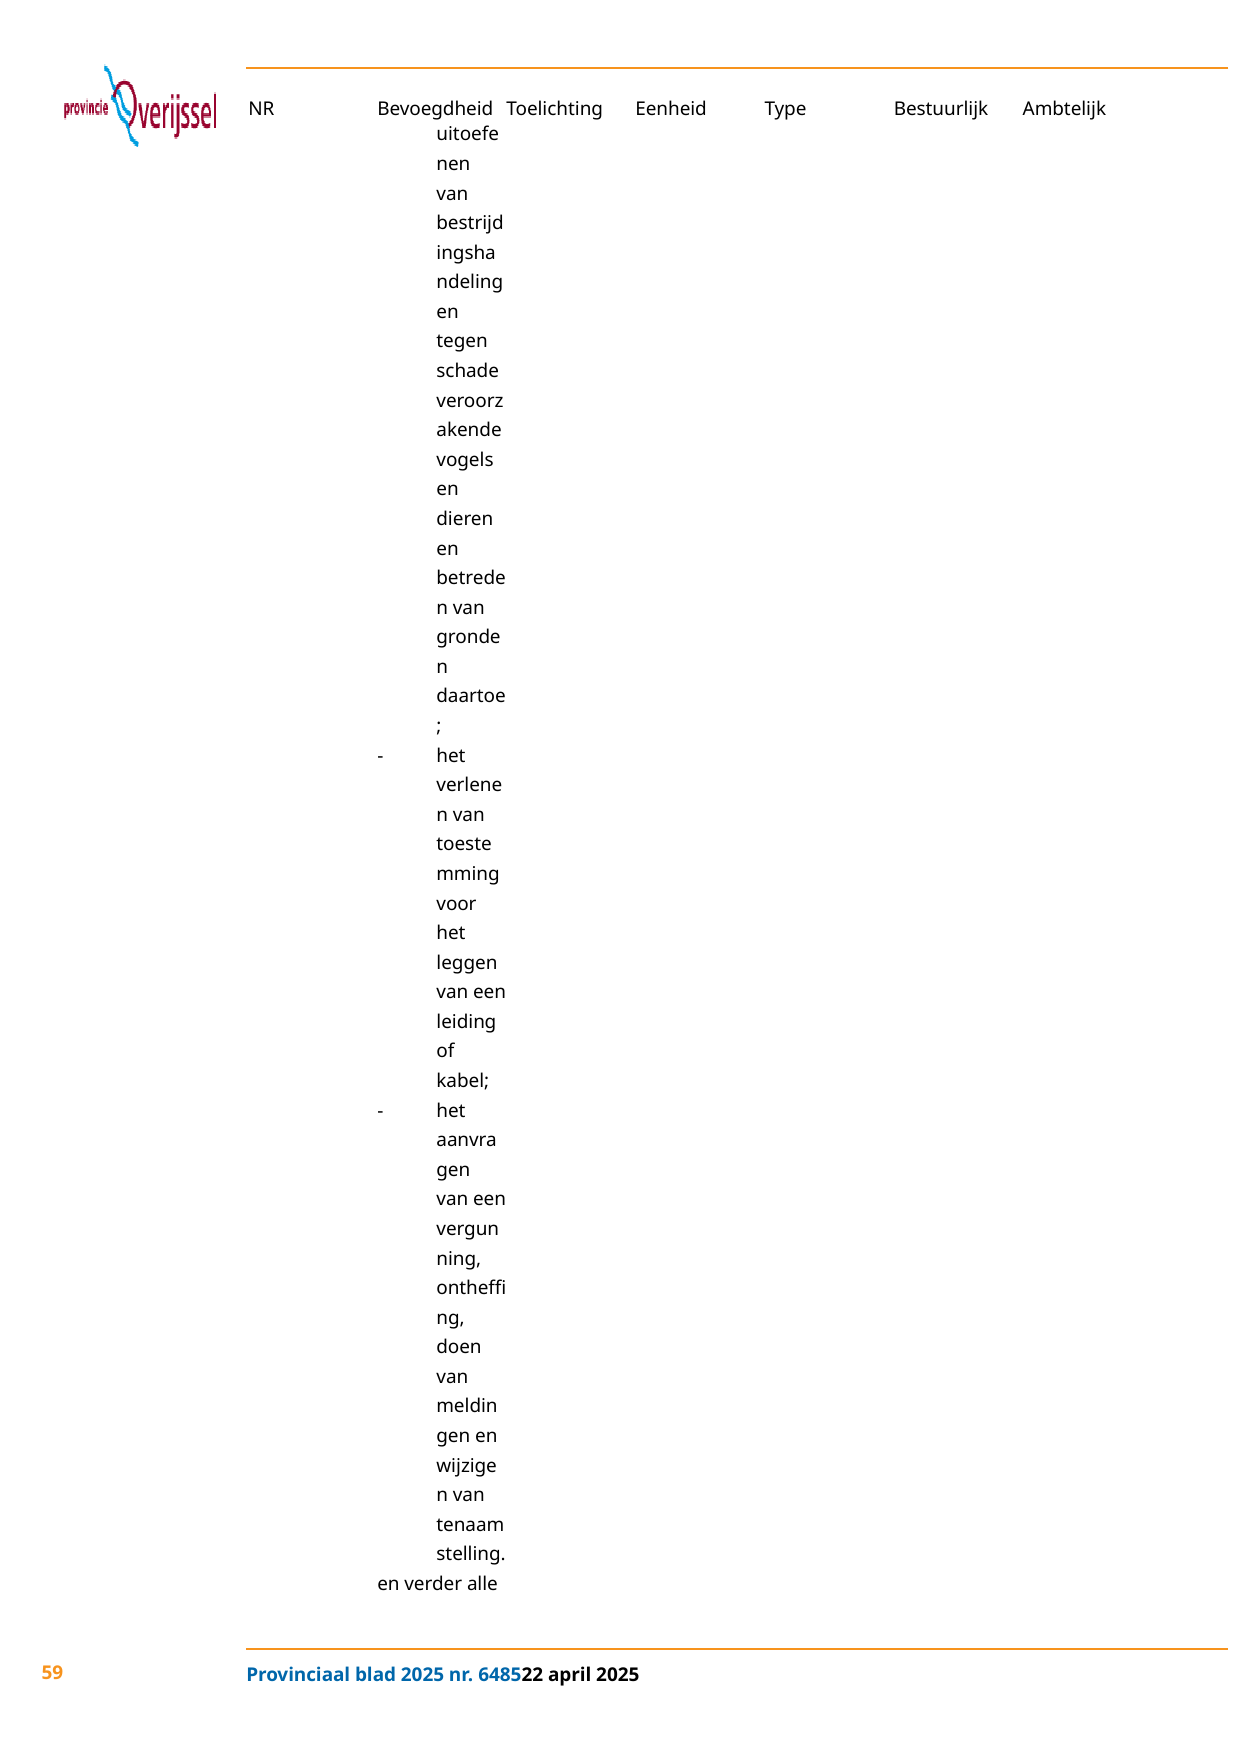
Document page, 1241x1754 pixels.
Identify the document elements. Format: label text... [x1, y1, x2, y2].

table_header Eenheid [635, 95, 764, 121]
table_header Ambtelijk [1023, 95, 1152, 121]
table_header NR [248, 95, 377, 121]
table_header Toelichting [506, 95, 635, 121]
table_cell [635, 121, 764, 1596]
table_cell uitoefenen van bestrijdingshandelingen tegen schadeveroorzakende vogels en dieren en betreden van gronden daartoe; het verlenen van toestemming voor het leggen van een leiding of kabel; het aanvragen van een vergunning, ontheffing, doen van meldingen en wijzigen van tenaamstelling. en verder alle [377, 121, 506, 1596]
table_cell [894, 121, 1022, 1596]
table_header Bevoegdheid [377, 95, 506, 121]
table_cell [248, 121, 377, 1596]
table_cell [764, 121, 893, 1596]
table_header Type [764, 95, 893, 121]
table_header Bestuurlijk [894, 95, 1022, 121]
table_cell [506, 121, 635, 1596]
table_cell [1023, 121, 1152, 1596]
picture [41, 47, 231, 172]
